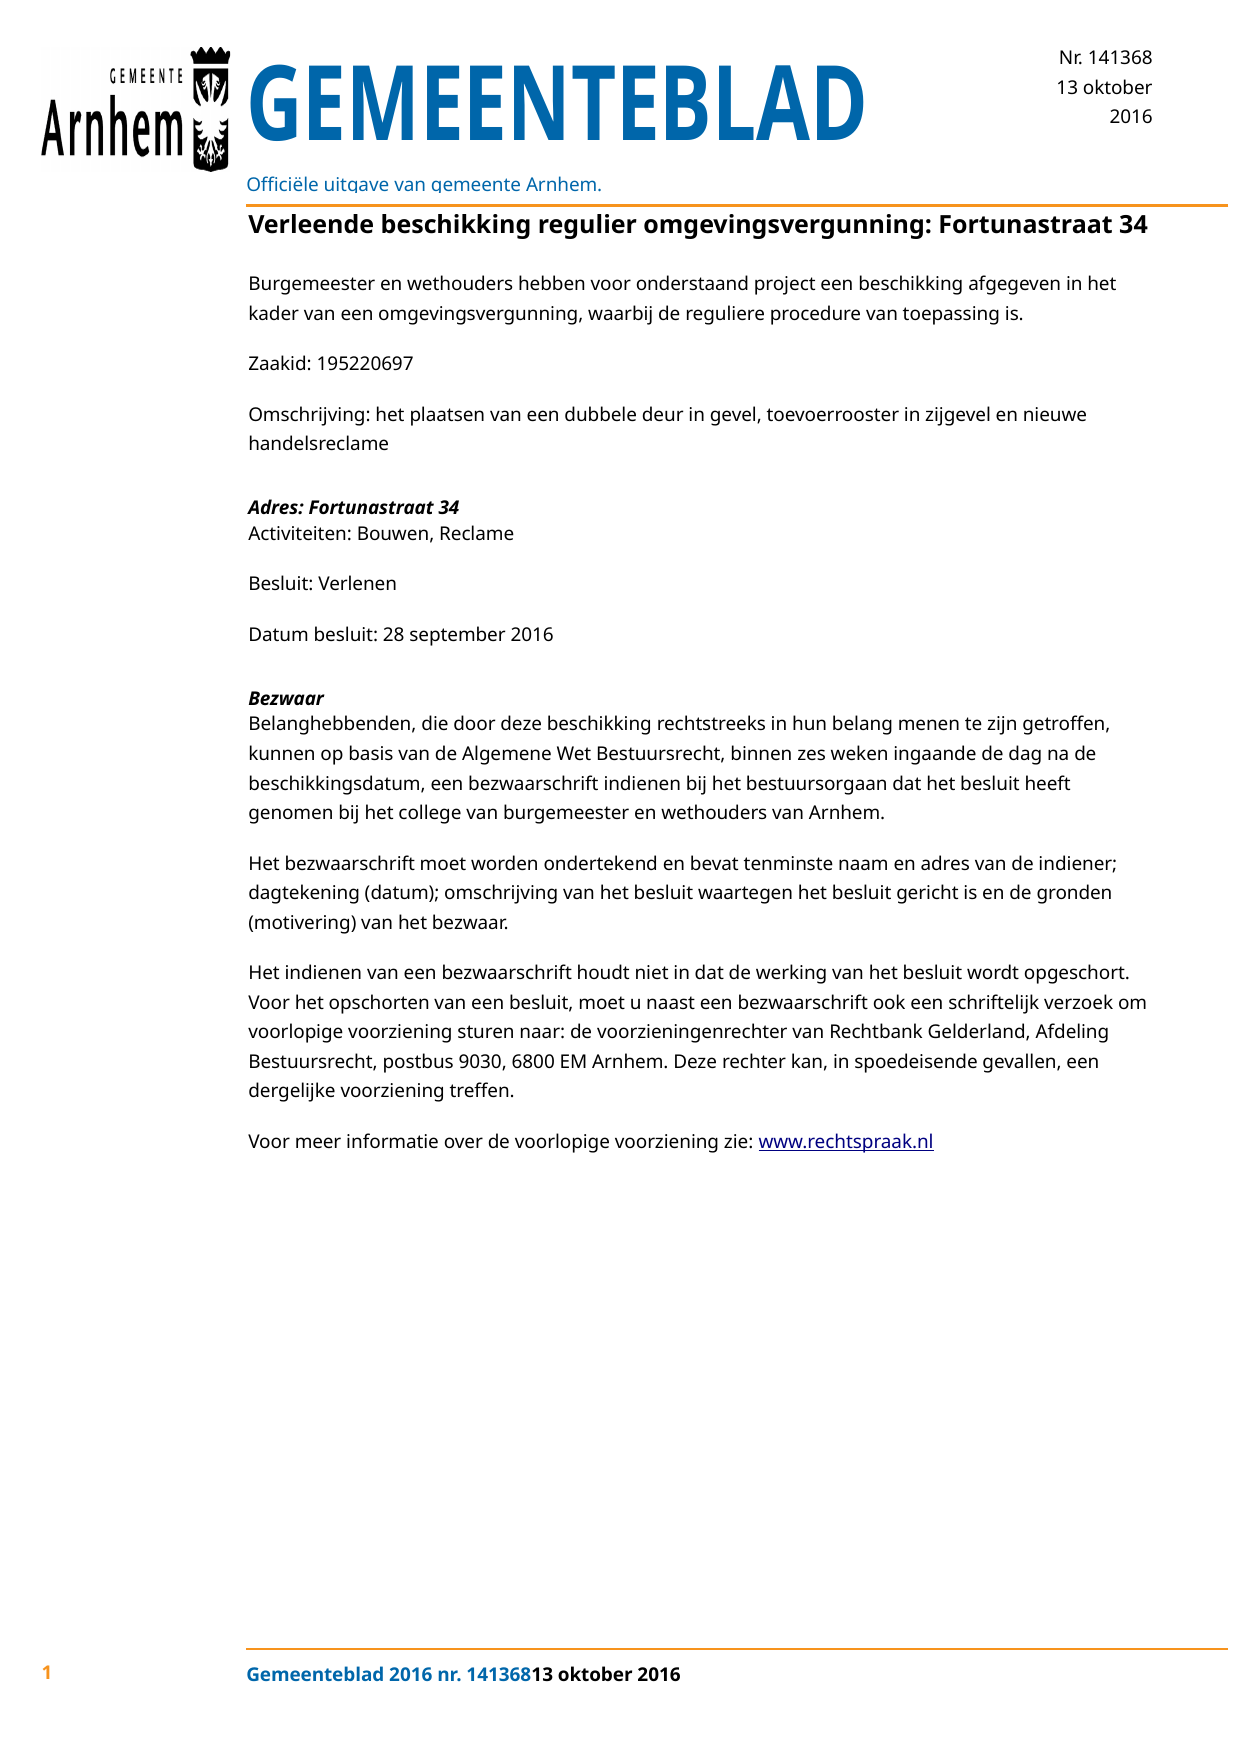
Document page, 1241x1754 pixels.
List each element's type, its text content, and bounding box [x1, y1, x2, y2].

text Verleende beschikking regulier omgevingsvergunning: Fortunastraat 34 [248, 207, 1152, 241]
text Besluit: Verlenen [248, 570, 1152, 596]
text Bezwaar [248, 685, 1152, 711]
text Voor meer informatie over de voorlopige voorziening zie: www.rechtspraak.nl [248, 1128, 1152, 1154]
text Het indienen van een bezwaarschrift houdt niet in dat de werking van het besluit wordt opgeschort. Voor het opschorten van een besluit, moet u naast een bezwaarschrift ook een schriftelijk verzoek om voorlopige voorziening sturen naar: de voorzieningenrechter van Rechtbank Gelderland, Afdeling Bestuursrecht, postbus 9030, 6800 EM Arnhem. Deze rechter kan, in spoedeisende gevallen, een dergelijke voorziening treffen. [248, 959, 1152, 1103]
text Activiteiten: Bouwen, Reclame [248, 520, 1152, 546]
text Burgemeester en wethouders hebben voor onderstaand project een beschikking afgegeven in het kader van een omgevingsvergunning, waarbij de reguliere procedure van toepassing is. [248, 270, 1152, 326]
text Het bezwaarschrift moet worden ondertekend en bevat tenminste naam en adres van de indiener; dagtekening (datum); omschrijving van het besluit waartegen het besluit gericht is en de gronden (motivering) van het bezwaar. [248, 850, 1152, 934]
text Zaakid: 195220697 [248, 350, 1152, 376]
text Omschrijving: het plaatsen van een dubbele deur in gevel, toevoerrooster in zijgevel en nieuwe handelsreclame [248, 401, 1152, 456]
picture [41, 47, 231, 172]
text Adres: Fortunastraat 34 [248, 494, 1152, 520]
text Belanghebbenden, die door deze beschikking rechtstreeks in hun belang menen te zijn getroffen, kunnen op basis van de Algemene Wet Bestuursrecht, binnen zes weken ingaande de dag na de beschikkingsdatum, een bezwaarschrift indienen bij het bestuursorgaan dat het besluit heeft genomen bij het college van burgemeester en wethouders van Arnhem. [248, 711, 1152, 825]
text Datum besluit: 28 september 2016 [248, 621, 1152, 647]
